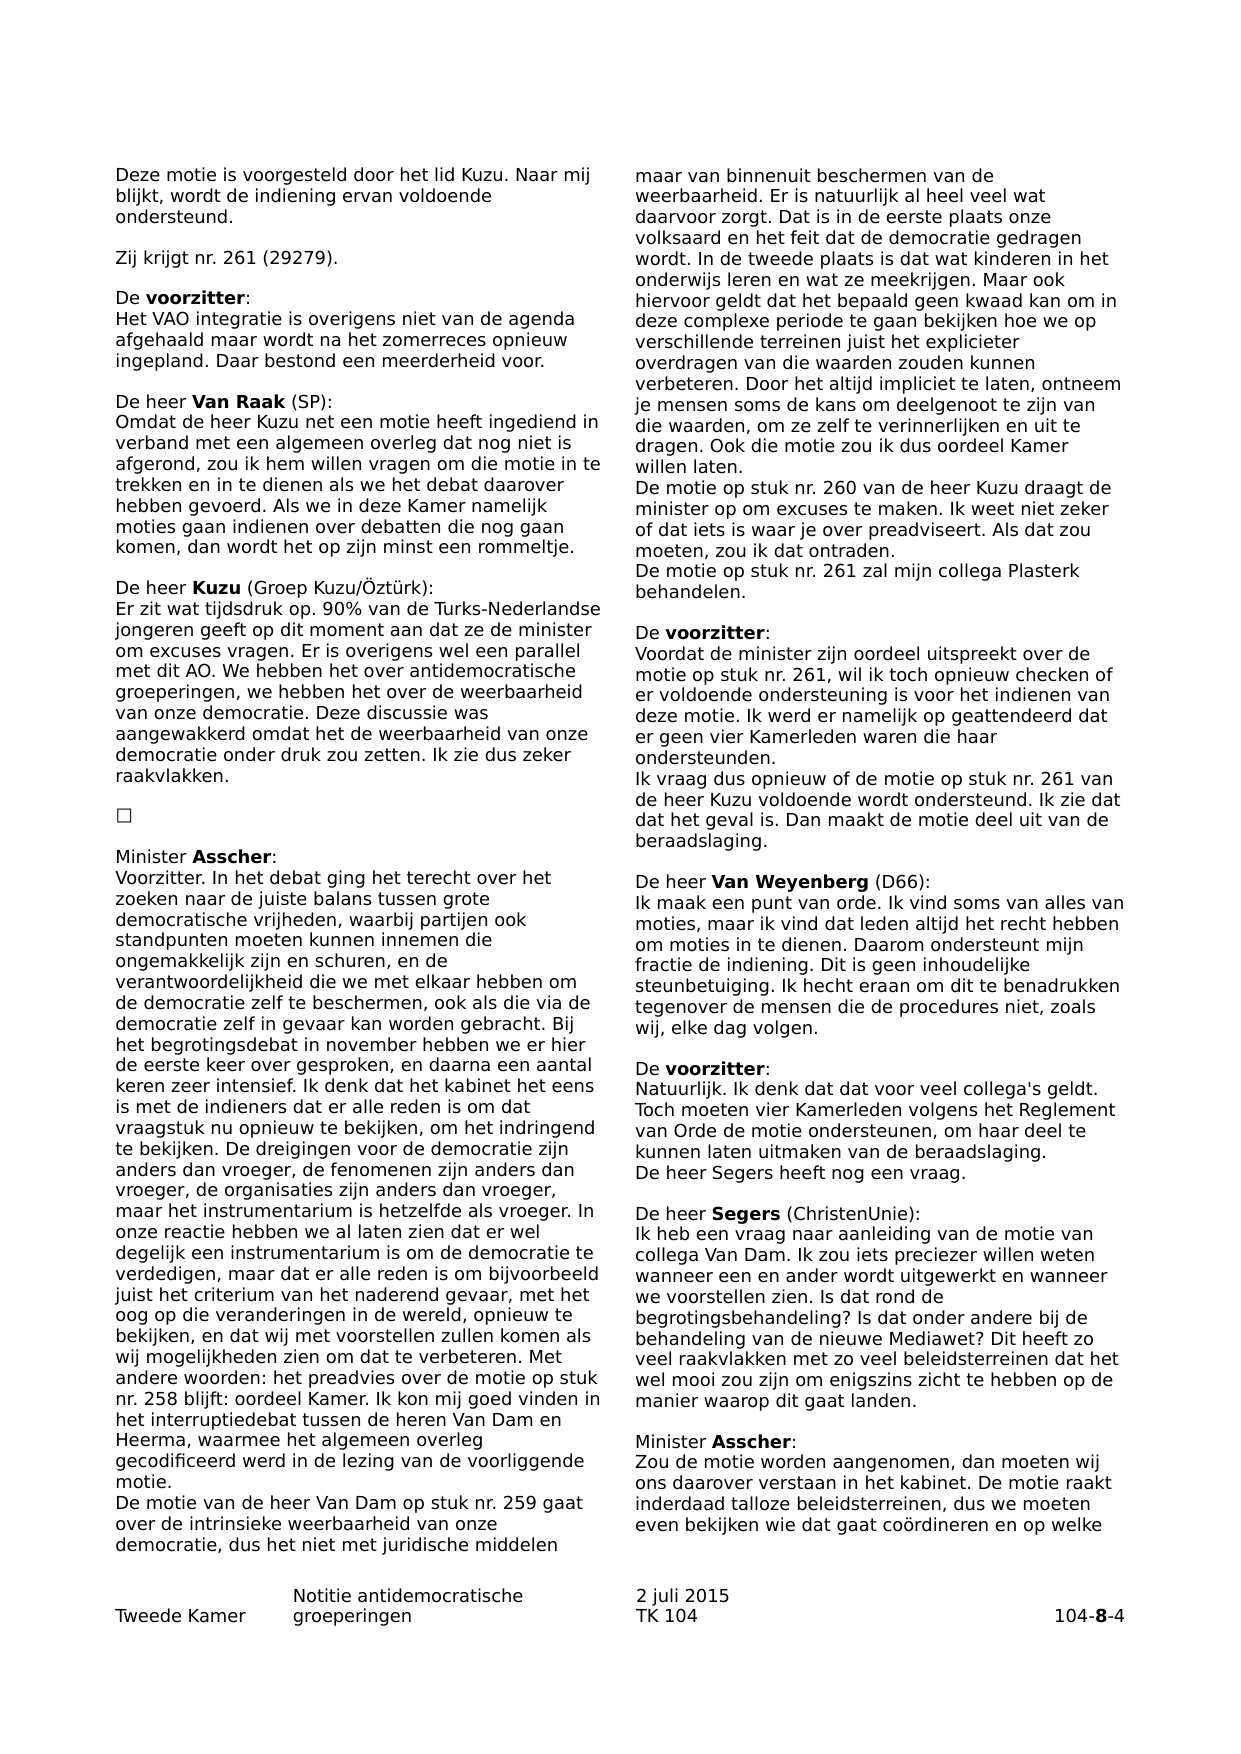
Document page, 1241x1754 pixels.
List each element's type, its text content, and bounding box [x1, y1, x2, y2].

text Voordat de minister zijn oordeel uitspreekt over de motie op stuk nr. 261, wil ik toch opnieuw checken of er voldoende ondersteuning is voor het indienen van deze motie. Ik werd er namelijk op geattendeerd dat er geen vier Kamerleden waren die haar ondersteunden. [635, 643, 1125, 768]
text Ik vraag dus opnieuw of de motie op stuk nr. 261 van de heer Kuzu voldoende wordt ondersteund. Ik zie dat dat het geval is. Dan maakt de motie deel uit van de beraadslaging. [635, 768, 1125, 852]
text Zou de motie worden aangenomen, dan moeten wij ons daarover verstaan in het kabinet. De motie raakt inderdaad talloze beleidsterreinen, dus we moeten even bekijken wie dat gaat coördineren en op welke [635, 1452, 1125, 1536]
text De motie op stuk nr. 260 van de heer Kuzu draagt de minister op om excuses te maken. Ik weet niet zeker of dat iets is waar je over preadviseert. Als dat zou moeten, zou ik dat ontraden. [635, 478, 1125, 561]
text Voorzitter. In het debat ging het terecht over het zoeken naar de juiste balans tussen grote democratische vrijheden, waarbij partijen ook standpunten moeten kunnen innemen die ongemakkelijk zijn en schuren, en de verantwoordelijkheid die we met elkaar hebben om de democratie zelf te beschermen, ook als die via de democratie zelf in gevaar kan worden gebracht. Bij het begrotingsdebat in november hebben we er hier de eerste keer over gesproken, en daarna een aantal keren zeer intensief. Ik denk dat het kabinet het eens is met de indieners dat er alle reden is om dat vraagstuk nu opnieuw te bekijken, om het indringend te bekijken. De dreigingen voor de democratie zijn anders dan vroeger, de fenomenen zijn anders dan vroeger, de organisaties zijn anders dan vroeger, maar het instrumentarium is hetzelfde als vroeger. In onze reactie hebben we al laten zien dat er wel degelijk een instrumentarium is om de democratie te verdedigen, maar dat er alle reden is om bijvoorbeeld juist het criterium van het naderend gevaar, met het oog op die veranderingen in de wereld, opnieuw te bekijken, en dat wij met voorstellen zullen komen als wij mogelijkheden zien om dat te verbeteren. Met andere woorden: het preadvies over de motie op stuk nr. 258 blijft: oordeel Kamer. Ik kon mij goed vinden in het interruptiedebat tussen de heren Van Dam en Heerma, waarmee het algemeen overleg gecodificeerd werd in de lezing van de voorliggende motie. [115, 868, 605, 1493]
text Deze motie is voorgesteld door het lid Kuzu. Naar mij blijkt, wordt de indiening ervan voldoende ondersteund. [115, 165, 605, 227]
text Zij krijgt nr. 261 (29279). [115, 247, 605, 268]
text maar van binnenuit beschermen van de weerbaarheid. Er is natuurlijk al heel veel wat daarvoor zorgt. Dat is in de eerste plaats onze volksaard en het feit dat de democratie gedragen wordt. In de tweede plaats is dat wat kinderen in het onderwijs leren en wat ze meekrijgen. Maar ook hiervoor geldt dat het bepaald geen kwaad kan om in deze complexe periode te gaan bekijken hoe we op verschillende terreinen juist het explicieter overdragen van die waarden zouden kunnen verbeteren. Door het altijd impliciet te laten, ontneem je mensen soms de kans om deelgenoot te zijn van die waarden, om ze zelf te verinnerlijken en uit te dragen. Ook die motie zou ik dus oordeel Kamer willen laten. [635, 165, 1125, 478]
text De motie van de heer Van Dam op stuk nr. 259 gaat over de intrinsieke weerbaarheid van onze democratie, dus het niet met juridische middelen [115, 1493, 605, 1555]
text Ik heb een vraag naar aanleiding van de motie van collega Van Dam. Ik zou iets preciezer willen weten wanneer een en ander wordt uitgewerkt en wanneer we voorstellen zien. Is dat rond de begrotingsbehandeling? Is dat onder andere bij de behandeling van de nieuwe Mediawet? Dit heeft zo veel raakvlakken met zo veel beleidsterreinen dat het wel mooi zou zijn om enigszins zicht te hebben op de manier waarop dit gaat landen. [635, 1224, 1125, 1412]
text De voorzitter: [635, 623, 1125, 643]
text De heer Kuzu (Groep Kuzu/Öztürk): [115, 578, 605, 599]
text Minister Asscher: [115, 847, 605, 868]
text De motie op stuk nr. 261 zal mijn collega Plasterk behandelen. [635, 561, 1125, 603]
text De voorzitter: [115, 288, 605, 309]
text De heer Segers heeft nog een vraag. [635, 1162, 1125, 1183]
text De heer Van Weyenberg (D66): [635, 872, 1125, 893]
text De heer Segers (ChristenUnie): [635, 1203, 1125, 1224]
text Er zit wat tijdsdruk op. 90% van de Turks-Nederlandse jongeren geeft op dit moment aan dat ze de minister om excuses vragen. Er is overigens wel een parallel met dit AO. We hebben het over antidemocratische groeperingen, we hebben het over de weerbaarheid van onze democratie. Deze discussie was aangewakkerd omdat het de weerbaarheid van onze democratie onder druk zou zetten. Ik zie dus zeker raakvlakken. [115, 599, 605, 786]
text Ik maak een punt van orde. Ik vind soms van alles van moties, maar ik vind dat leden altijd het recht hebben om moties in te dienen. Daarom ondersteunt mijn fractie de indiening. Dit is geen inhoudelijke steunbetuiging. Ik hecht eraan om dit te benadrukken tegenover de mensen die de procedures niet, zoals wij, elke dag volgen. [635, 893, 1125, 1038]
text ⬜ [115, 806, 605, 827]
text Minister Asscher: [635, 1432, 1125, 1452]
text De voorzitter: [635, 1058, 1125, 1079]
text De heer Van Raak (SP): [115, 391, 605, 412]
text Omdat de heer Kuzu net een motie heeft ingediend in verband met een algemeen overleg dat nog niet is afgerond, zou ik hem willen vragen om die motie in te trekken en in te dienen als we het debat daarover hebben gevoerd. Als we in deze Kamer namelijk moties gaan indienen over debatten die nog gaan komen, dan wordt het op zijn minst een rommeltje. [115, 412, 605, 558]
text Natuurlijk. Ik denk dat dat voor veel collega's geldt. Toch moeten vier Kamerleden volgens het Reglement van Orde de motie ondersteunen, om haar deel te kunnen laten uitmaken van de beraadslaging. [635, 1079, 1125, 1162]
text Het VAO integratie is overigens niet van de agenda afgehaald maar wordt na het zomerreces opnieuw ingepland. Daar bestond een meerderheid voor. [115, 309, 605, 371]
